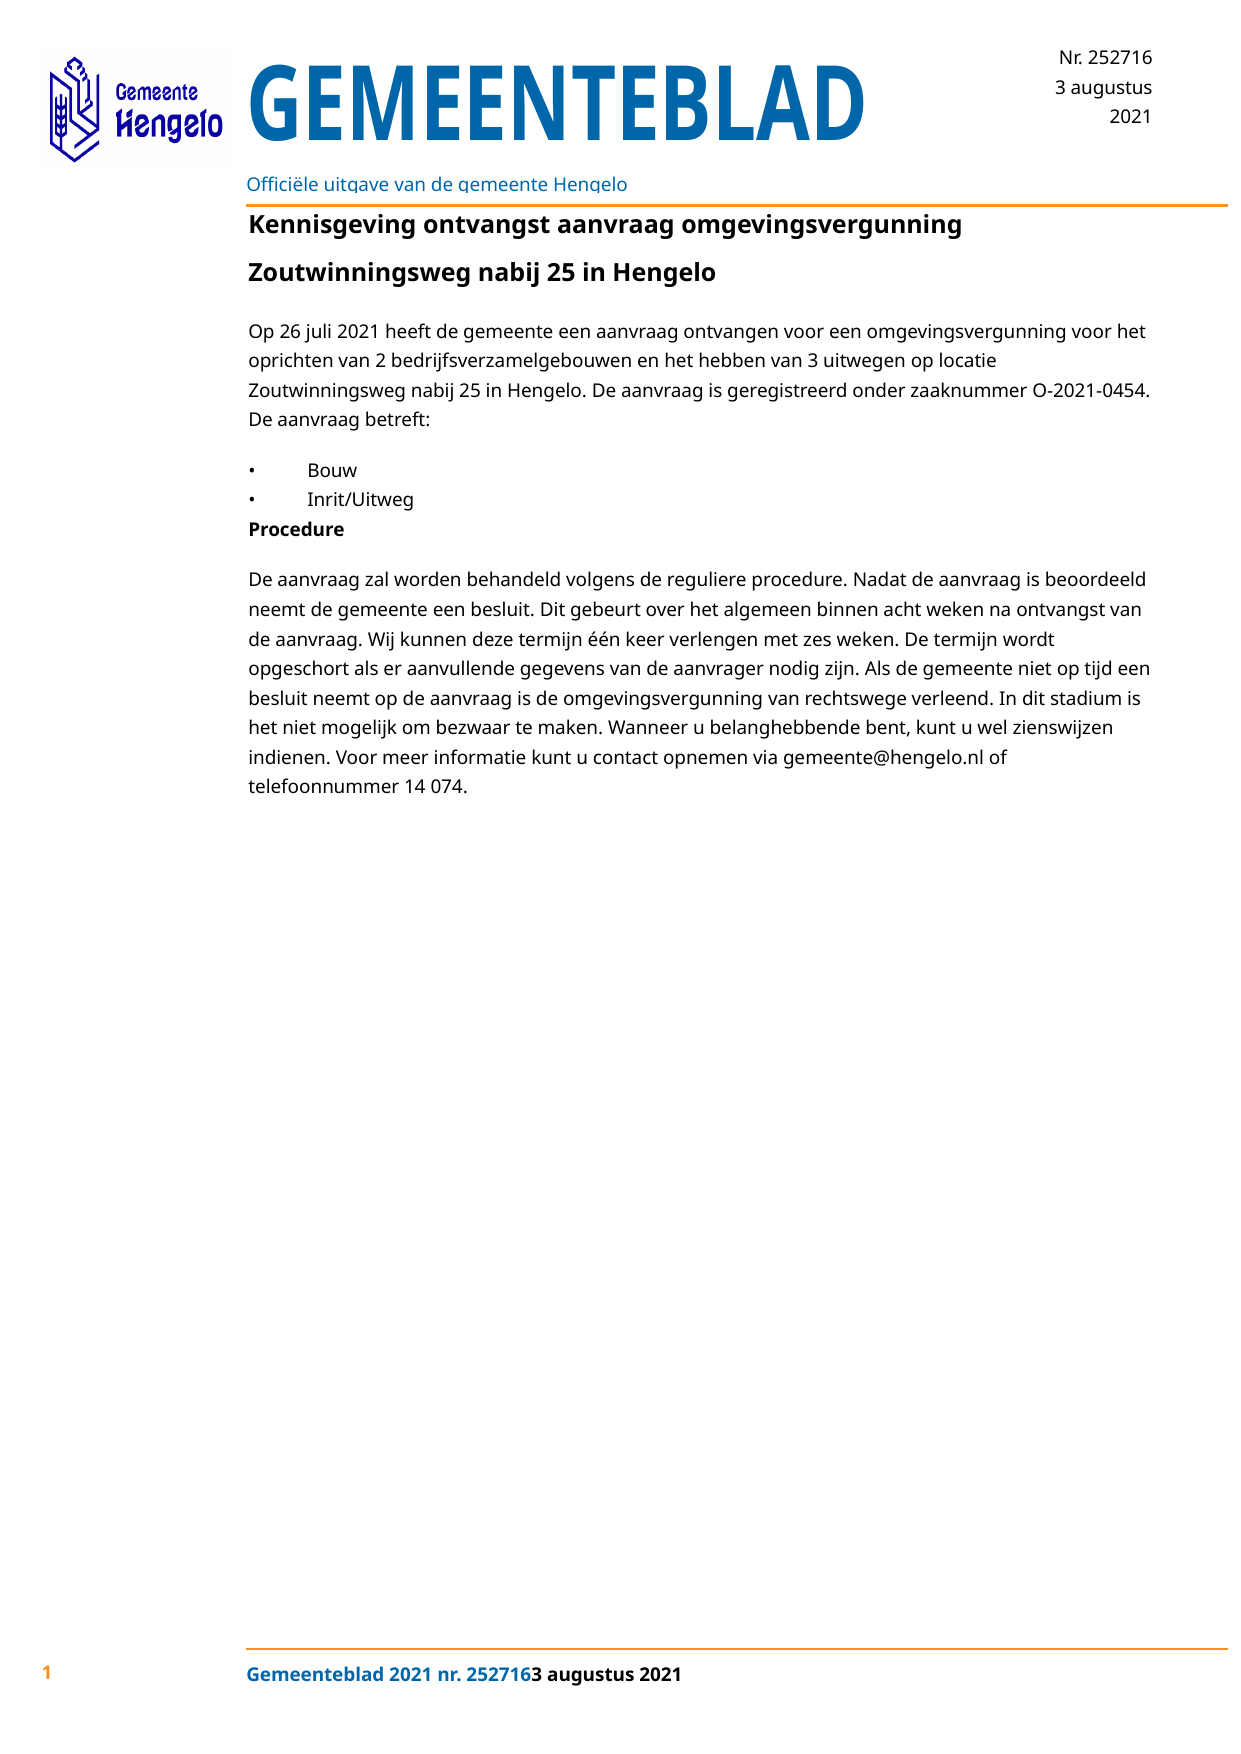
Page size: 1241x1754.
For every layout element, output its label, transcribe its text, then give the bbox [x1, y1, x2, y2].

list Bouw [248, 457, 1152, 483]
text Procedure [248, 516, 1152, 542]
list Inrit/Uitweg [248, 487, 1152, 512]
text De aanvraag zal worden behandeld volgens de reguliere procedure. Nadat de aanvraag is beoordeeld neemt de gemeente een besluit. Dit gebeurt over het algemeen binnen acht weken na ontvangst van de aanvraag. Wij kunnen deze termijn één keer verlengen met zes weken. De termijn wordt opgeschort als er aanvullende gegevens van de aanvrager nodig zijn. Als de gemeente niet op tijd een besluit neemt op de aanvraag is de omgevingsvergunning van rechtswege verleend. In dit stadium is het niet mogelijk om bezwaar te maken. Wanneer u belanghebbende bent, kunt u wel zienswijzen indienen. Voor meer informatie kunt u contact opnemen via gemeente@hengelo.nl of telefoonnummer 14 074. [248, 567, 1152, 799]
text Kennisgeving ontvangst aanvraag omgevingsvergunning Zoutwinningsweg nabij 25 in Hengelo [248, 207, 1152, 288]
picture [41, 47, 231, 172]
text Op 26 juli 2021 heeft de gemeente een aanvraag ontvangen voor een omgevingsvergunning voor het oprichten van 2 bedrijfsverzamelgebouwen en het hebben van 3 uitwegen op locatie Zoutwinningsweg nabij 25 in Hengelo. De aanvraag is geregistreerd onder zaaknummer O-2021-0454. De aanvraag betreft: [248, 318, 1152, 432]
